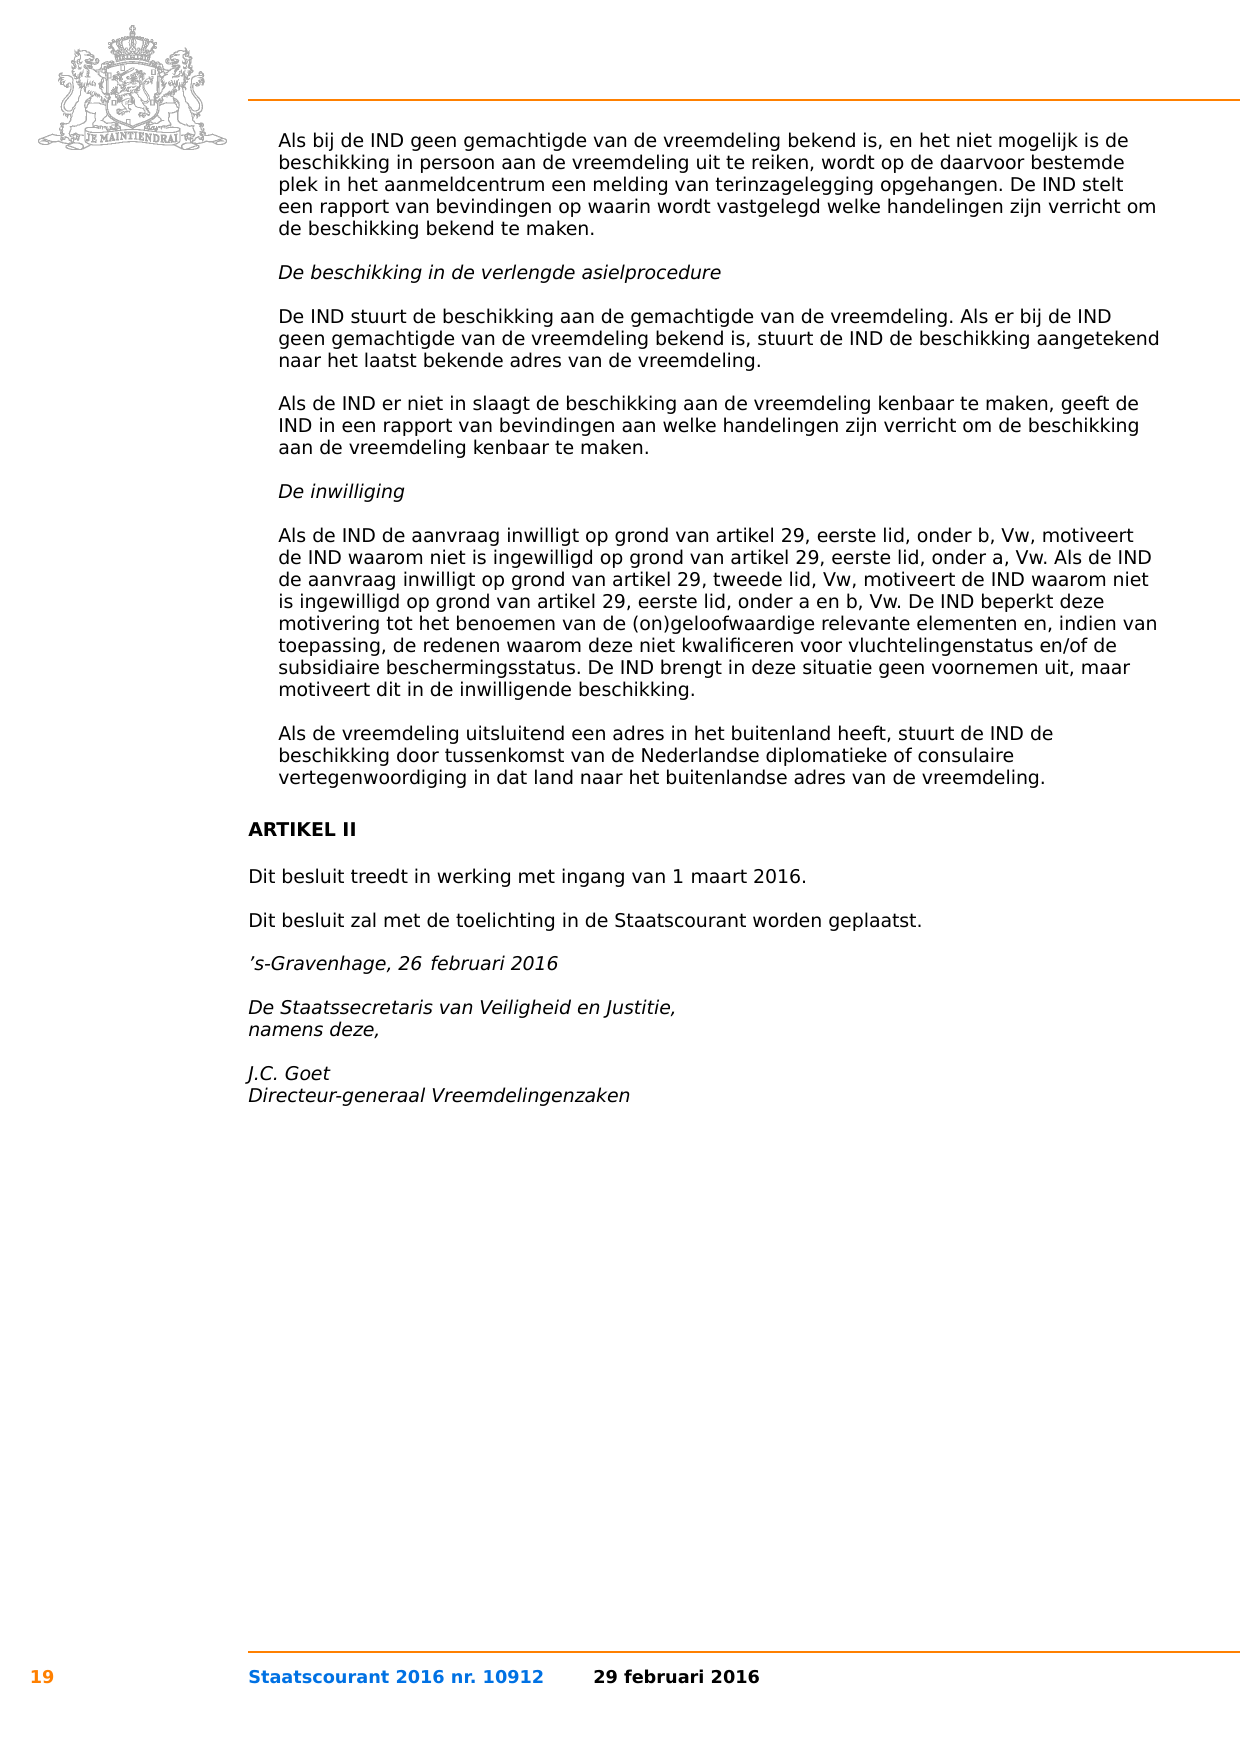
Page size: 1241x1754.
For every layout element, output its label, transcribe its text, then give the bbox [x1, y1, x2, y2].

text Als bij de IND geen gemachtigde van de vreemdeling bekend is, en het niet mogelijk is de beschikking in persoon aan de vreemdeling uit te reiken, wordt op de daarvoor bestemde plek in het aanmeldcentrum een melding van terinzagelegging opgehangen. De IND stelt een rapport van bevindingen op waarin wordt vastgelegd welke handelingen zijn verricht om de beschikking bekend te maken. [278, 130, 1163, 240]
text Dit besluit treedt in werking met ingang van 1 maart 2016. [248, 866, 1163, 888]
picture [38, 25, 227, 150]
text Als de IND er niet in slaagt de beschikking aan de vreemdeling kenbaar te maken, geeft de IND in een rapport van bevindingen aan welke handelingen zijn verricht om de beschikking aan de vreemdeling kenbaar te maken. [278, 393, 1163, 459]
text Als de vreemdeling uitsluitend een adres in het buitenland heeft, stuurt de IND de beschikking door tussenkomst van de Nederlandse diplomatieke of consulaire vertegenwoordiging in dat land naar het buitenlandse adres van de vreemdeling. [278, 723, 1163, 789]
text Dit besluit zal met de toelichting in de Staatscourant worden geplaatst. [248, 909, 1163, 931]
text De Staatssecretaris van Veiligheid en Justitie, namens deze, J.C. Goet Directeur-generaal Vreemdelingenzaken [248, 997, 1163, 1107]
text De IND stuurt de beschikking aan de gemachtigde van de vreemdeling. Als er bij de IND geen gemachtigde van de vreemdeling bekend is, stuurt de IND de beschikking aangetekend naar het laatst bekende adres van de vreemdeling. [278, 306, 1163, 371]
text Als de IND de aanvraag inwilligt op grond van artikel 29, eerste lid, onder b, Vw, motiveert de IND waarom niet is ingewilligd op grond van artikel 29, eerste lid, onder a, Vw. Als de IND de aanvraag inwilligt op grond van artikel 29, tweede lid, Vw, motiveert de IND waarom niet is ingewilligd op grond van artikel 29, eerste lid, onder a en b, Vw. De IND beperkt deze motivering tot het benoemen van de (on)geloofwaardige relevante elementen en, indien van toepassing, de redenen waarom deze niet kwalificeren voor vluchtelingenstatus en/of de subsidiaire beschermingsstatus. De IND brengt in deze situatie geen voornemen uit, maar motiveert dit in de inwilligende beschikking. [278, 525, 1163, 701]
subtitle De inwilliging [278, 481, 1163, 503]
text ’s-Gravenhage, 26 februari 2016 [248, 953, 1163, 975]
subtitle De beschikking in de verlengde asielprocedure [278, 262, 1163, 284]
subtitle ARTIKEL II [248, 819, 1163, 841]
